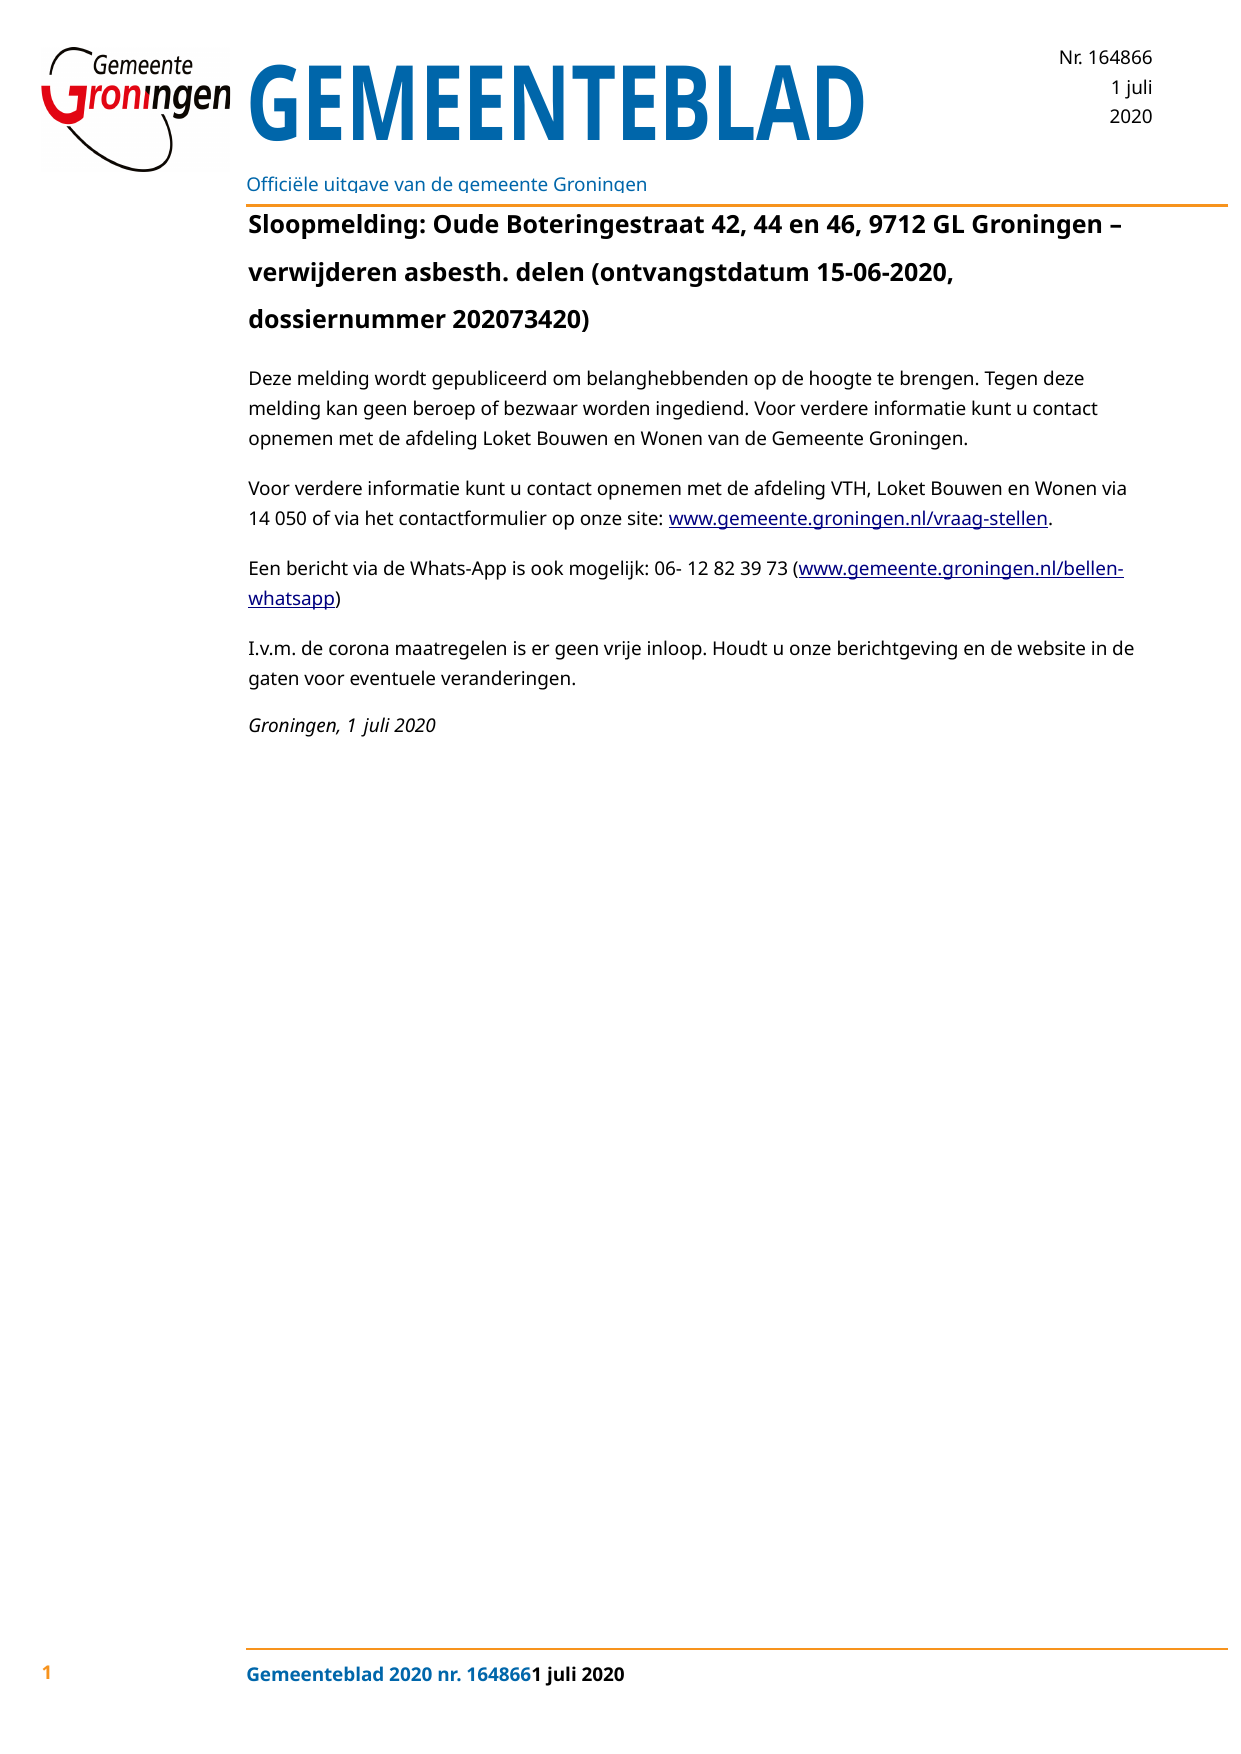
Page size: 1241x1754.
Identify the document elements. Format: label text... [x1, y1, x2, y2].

text Sloopmelding: Oude Boteringestraat 42, 44 en 46, 9712 GL Groningen – verwijderen asbesth. delen (ontvangstdatum 15-06-2020, dossiernummer 202073420) [248, 207, 1152, 336]
text Voor verdere informatie kunt u contact opnemen met de afdeling VTH, Loket Bouwen en Wonen via 14 050 of via het contactformulier op onze site: www.gemeente.groningen.nl/vraag-stellen. [248, 475, 1152, 530]
text I.v.m. de corona maatregelen is er geen vrije inloop. Houdt u onze berichtgeving en de website in de gaten voor eventuele veranderingen. [248, 635, 1152, 690]
text Een bericht via de Whats-App is ook mogelijk: 06- 12 82 39 73 (www.gemeente.groningen.nl/bellen-whatsapp) [248, 555, 1152, 610]
text Deze melding wordt gepubliceerd om belanghebbenden op de hoogte te brengen. Tegen deze melding kan geen beroep of bezwaar worden ingediend. Voor verdere informatie kunt u contact opnemen met de afdeling Loket Bouwen en Wonen van de Gemeente Groningen. [248, 366, 1152, 450]
picture [41, 47, 231, 172]
text Groningen, 1 juli 2020 [248, 712, 1152, 738]
